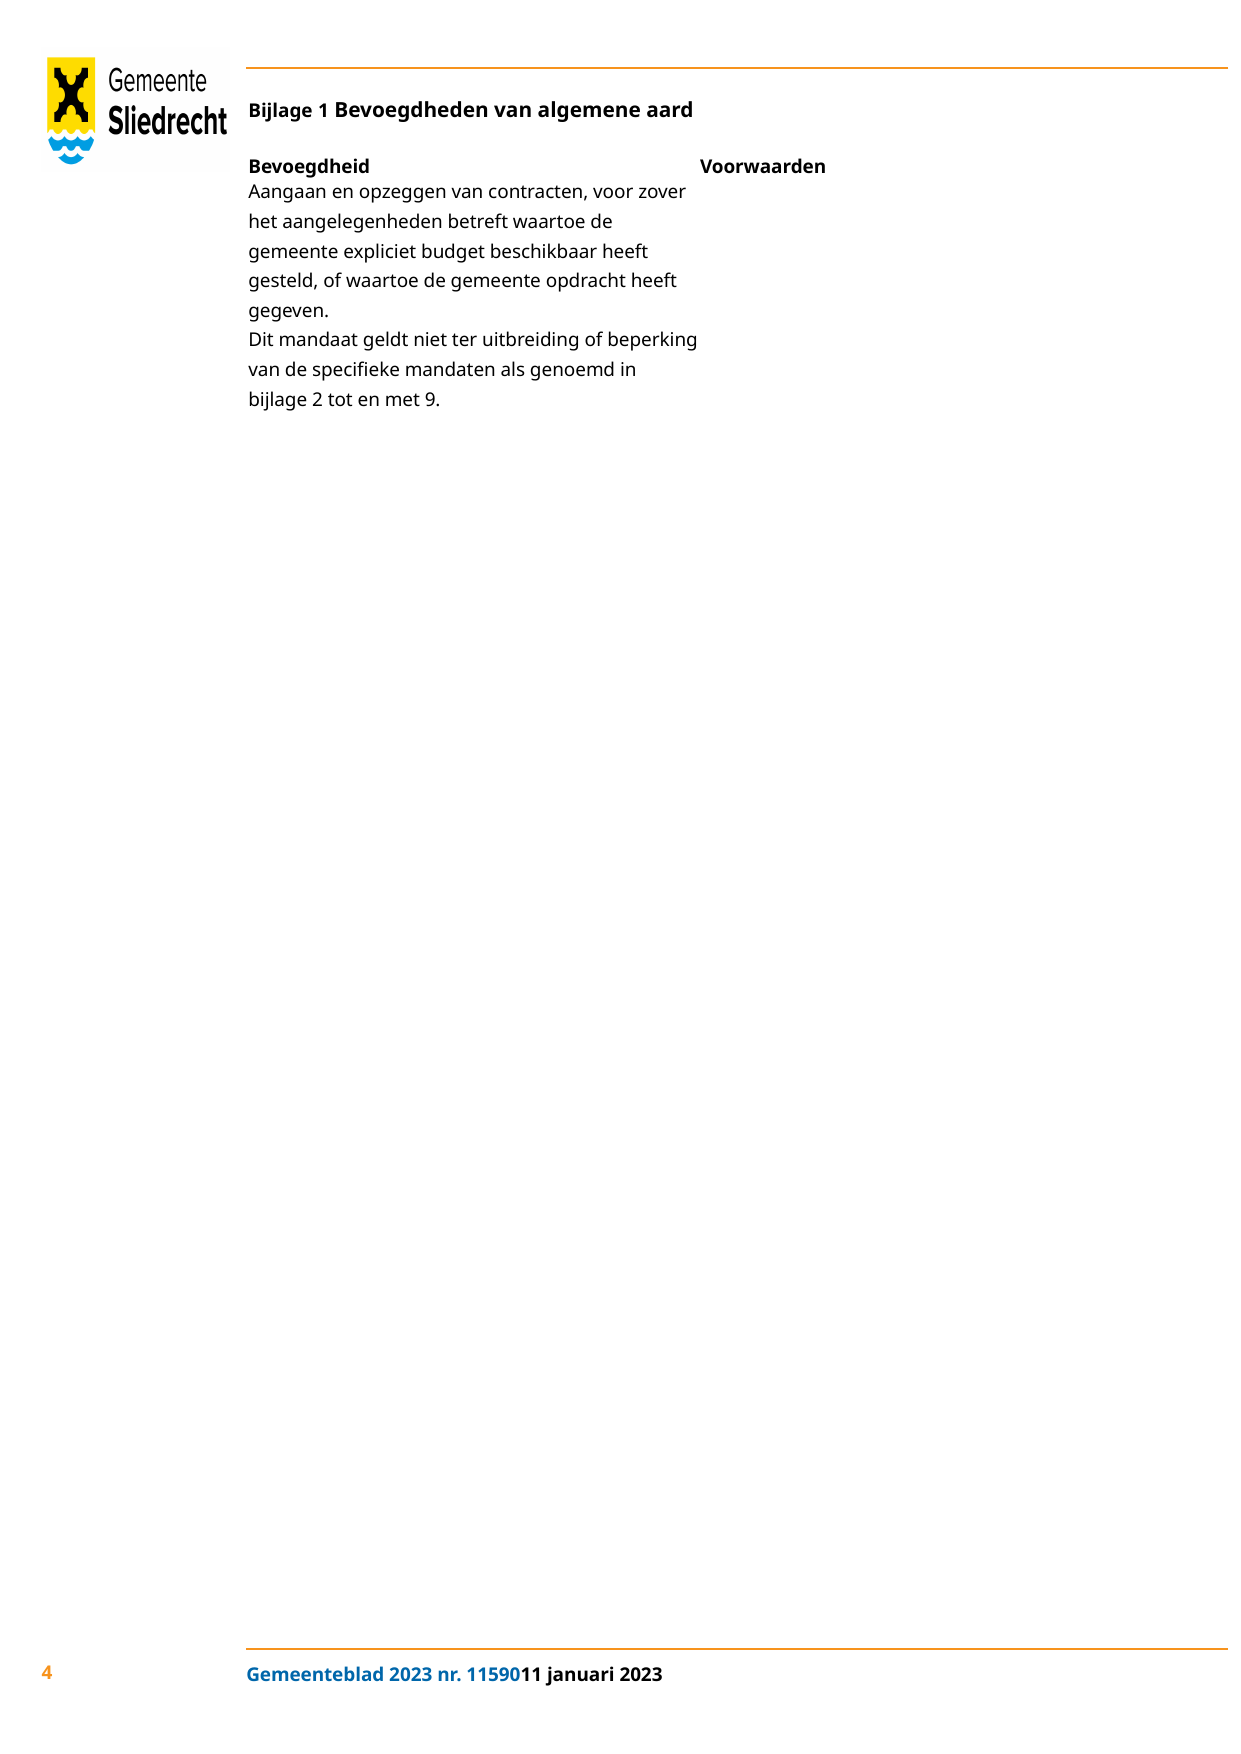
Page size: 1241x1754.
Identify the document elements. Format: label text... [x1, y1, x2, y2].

table_header Voorwaarden [700, 153, 1152, 179]
table_cell Aangaan en opzeggen van contracten, voor zover het aangelegenheden betreft waartoe de gemeente expliciet budget beschikbaar heeft gesteld, of waartoe de gemeente opdracht heeft gegeven. Dit mandaat geldt niet ter uitbreiding of beperking van de specifieke mandaten als genoemd in bijlage 2 tot en met 9. [248, 179, 700, 412]
text Bijlage 1 Bevoegdheden van algemene aard [248, 95, 1152, 123]
table_cell [700, 179, 1152, 412]
table_header Bevoegdheid [248, 153, 700, 179]
picture [41, 47, 231, 172]
